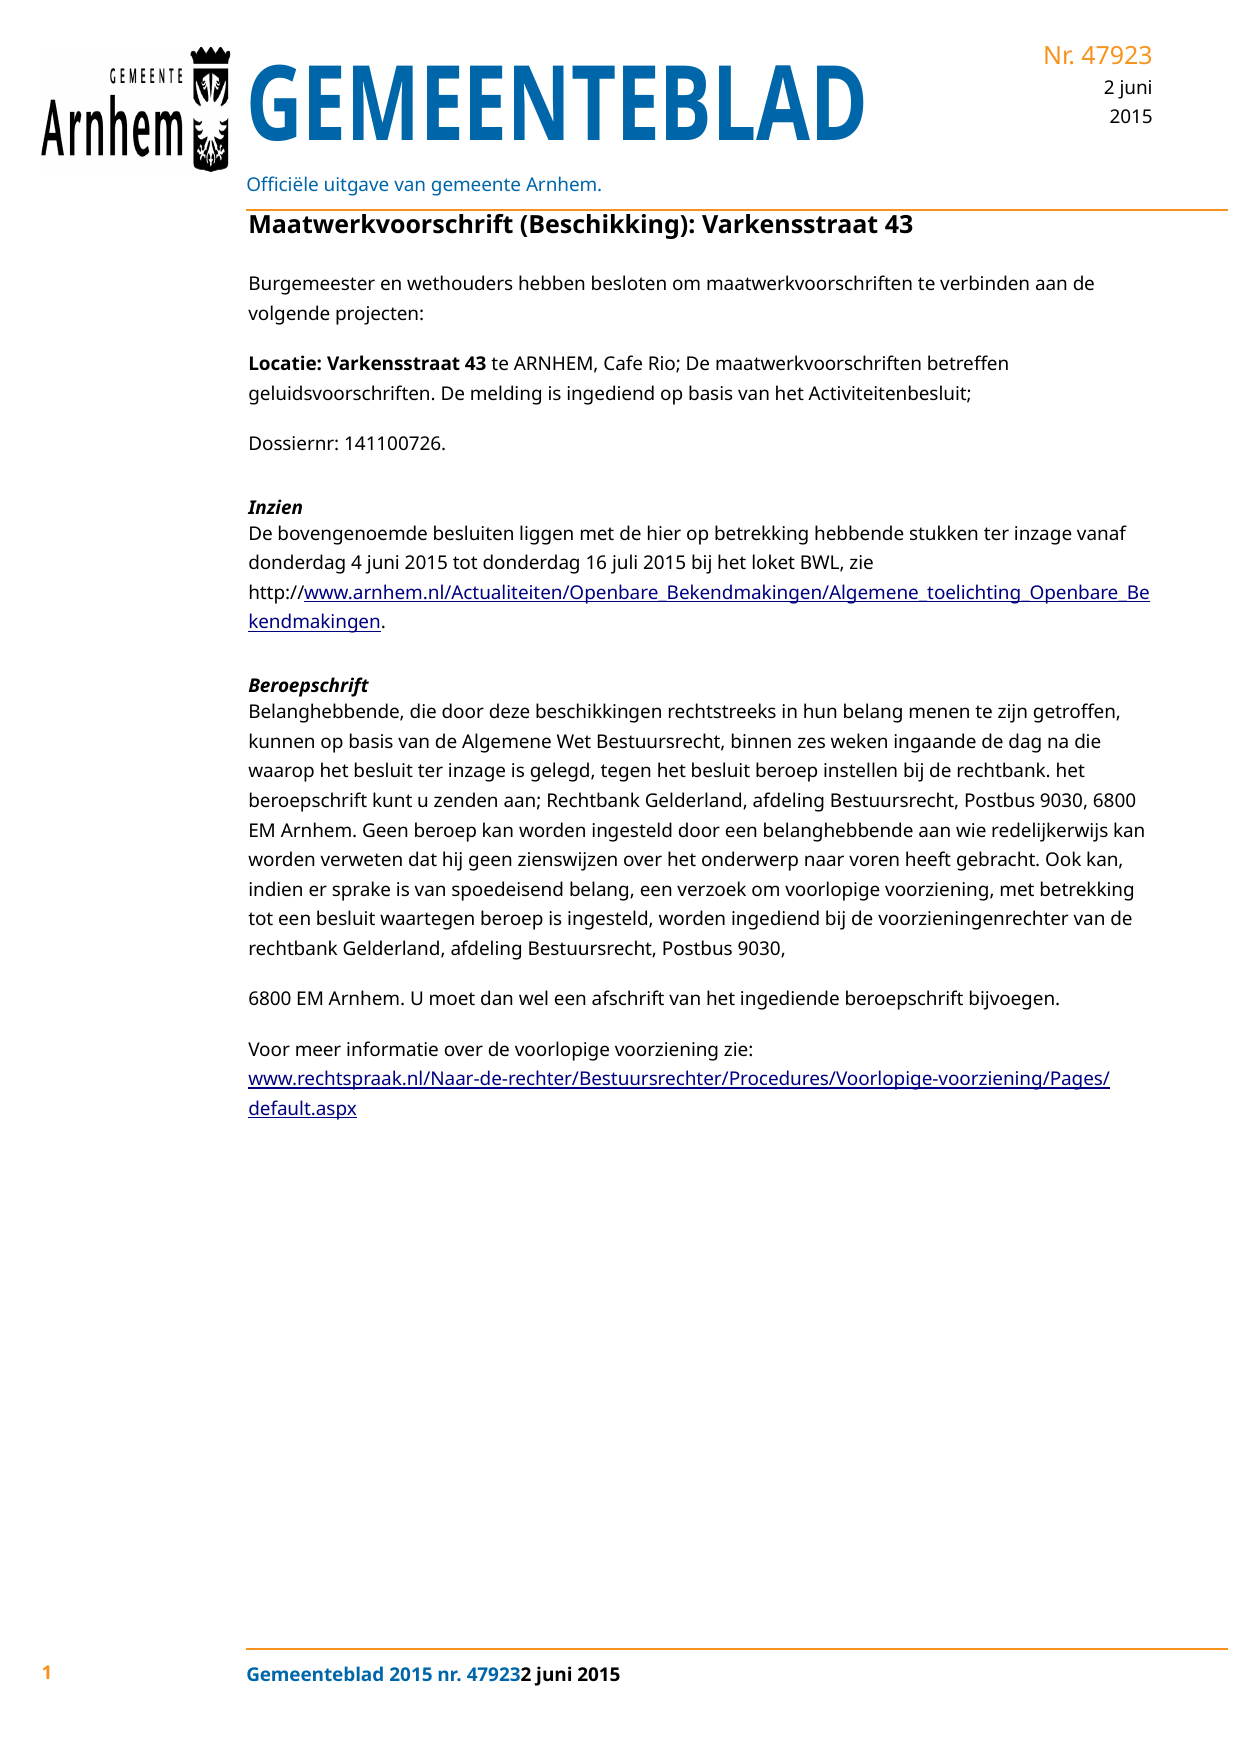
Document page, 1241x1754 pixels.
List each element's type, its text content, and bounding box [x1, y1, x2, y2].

text De bovengenoemde besluiten liggen met de hier op betrekking hebbende stukken ter inzage vanaf donderdag 4 juni 2015 tot donderdag 16 juli 2015 bij het loket BWL, zie http://www.arnhem.nl/Actualiteiten/Openbare_Bekendmakingen/Algemene_toelichting_Openbare_Bekendmakingen. [248, 520, 1152, 634]
text 6800 EM Arnhem. U moet dan wel een afschrift van het ingediende beroepschrift bijvoegen. [248, 986, 1152, 1011]
text Belanghebbende, die door deze beschikkingen rechtstreeks in hun belang menen te zijn getroffen, kunnen op basis van de Algemene Wet Bestuursrecht, binnen zes weken ingaande de dag na die waarop het besluit ter inzage is gelegd, tegen het besluit beroep instellen bij de rechtbank. het beroepschrift kunt u zenden aan; Rechtbank Gelderland, afdeling Bestuursrecht, Postbus 9030, 6800 EM Arnhem. Geen beroep kan worden ingesteld door een belanghebbende aan wie redelijkerwijs kan worden verweten dat hij geen zienswijzen over het onderwerp naar voren heeft gebracht. Ook kan, indien er sprake is van spoedeisend belang, een verzoek om voorlopige voorziening, met betrekking tot een besluit waartegen beroep is ingesteld, worden ingediend bij de voorzieningenrechter van de rechtbank Gelderland, afdeling Bestuursrecht, Postbus 9030, [248, 698, 1152, 961]
text Dossiernr: 141100726. [248, 430, 1152, 456]
text Maatwerkvoorschrift (Beschikking): Varkensstraat 43 [248, 211, 1152, 241]
picture [41, 47, 231, 172]
text Locatie: Varkensstraat 43 te ARNHEM, Cafe Rio; De maatwerkvoorschriften betreffen geluidsvoorschriften. De melding is ingediend op basis van het Activiteitenbesluit; [248, 350, 1152, 406]
text Burgemeester en wethouders hebben besloten om maatwerkvoorschriften te verbinden aan de volgende projecten: [248, 270, 1152, 326]
text Beroepschrift [248, 673, 1152, 698]
text Voor meer informatie over de voorlopige voorziening zie: www.rechtspraak.nl/Naar-de-rechter/Bestuursrechter/Procedures/Voorlopige-voorziening/Pages/default.aspx [248, 1036, 1152, 1121]
text Inzien [248, 494, 1152, 520]
